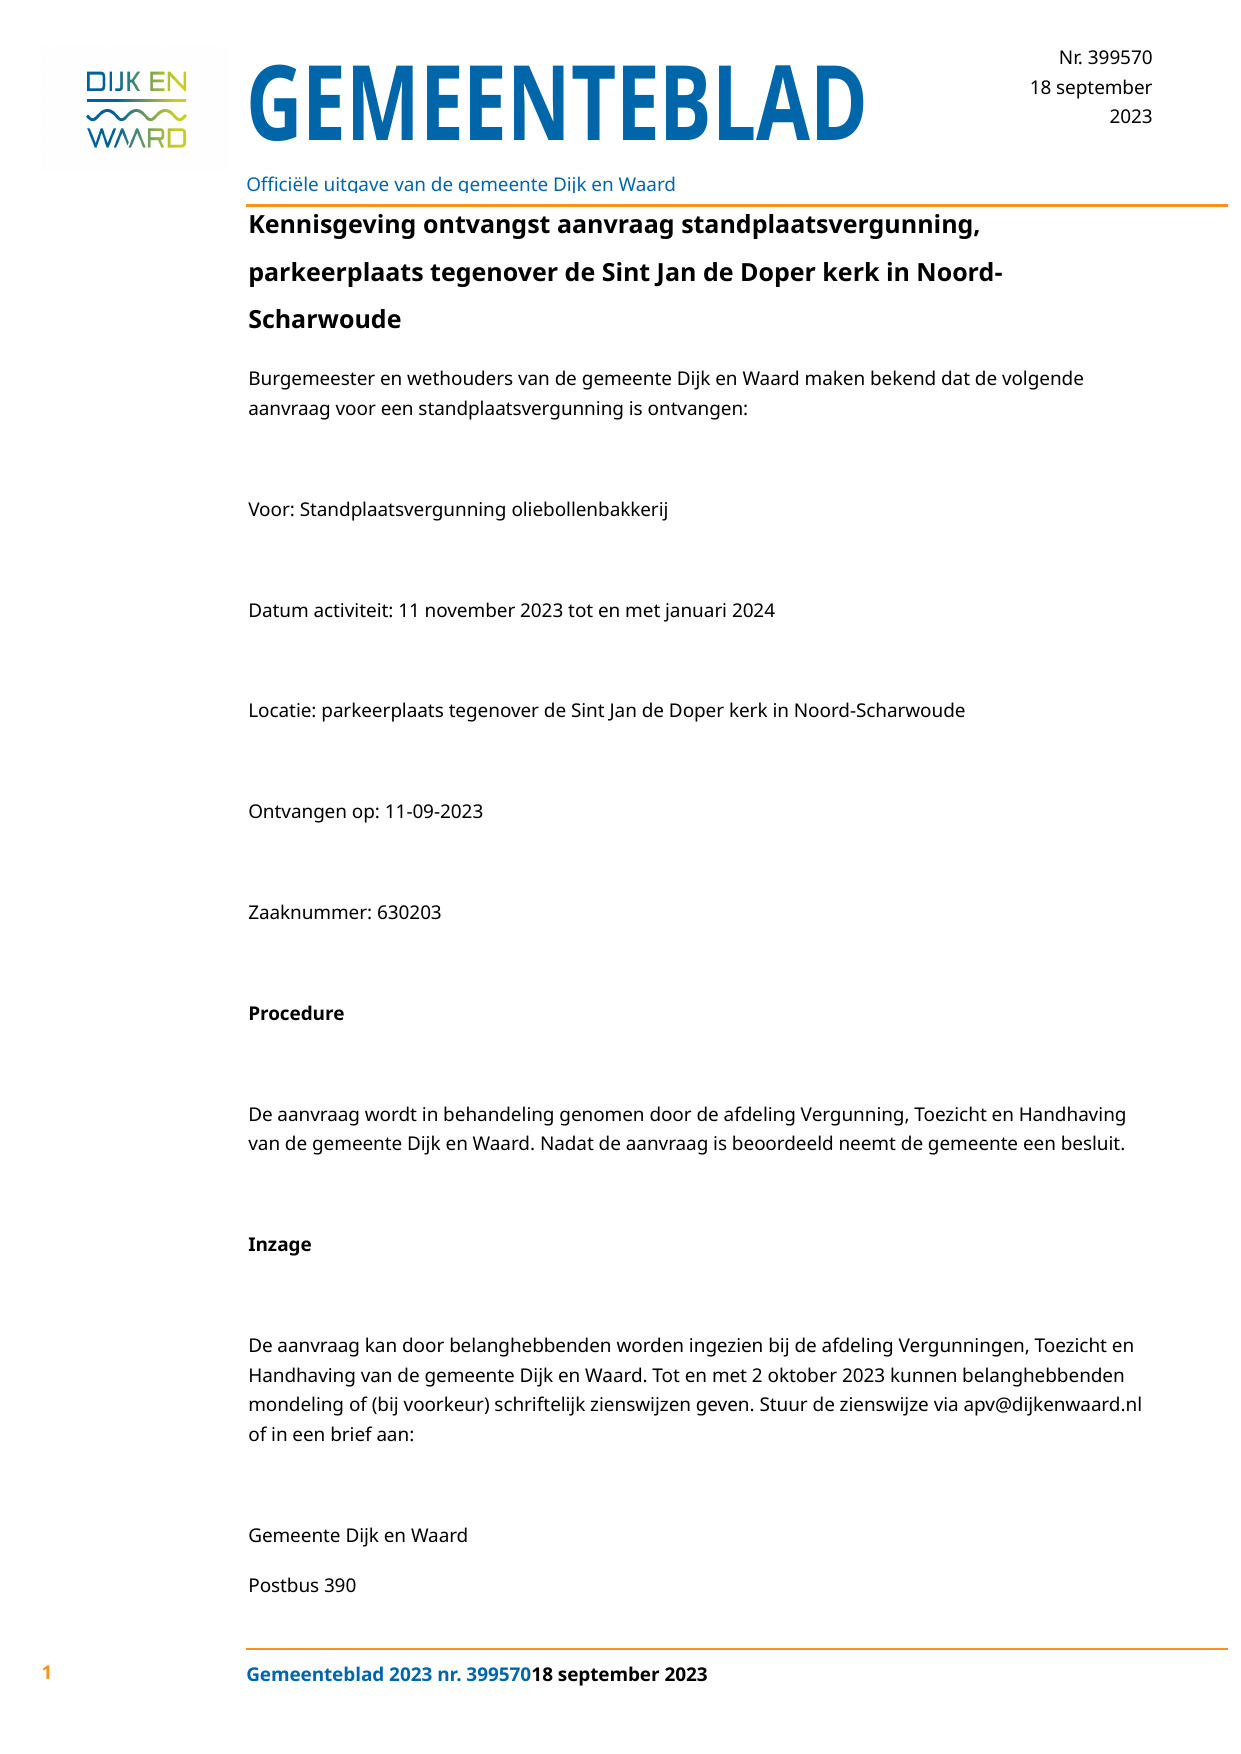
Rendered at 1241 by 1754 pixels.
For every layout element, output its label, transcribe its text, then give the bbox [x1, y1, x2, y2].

text Inzage [248, 1231, 1152, 1257]
text Procedure [248, 1000, 1152, 1026]
text Gemeente Dijk en Waard [248, 1522, 1152, 1547]
text Datum activiteit: 11 november 2023 tot en met januari 2024 [248, 597, 1152, 622]
text Ontvangen op: 11-09-2023 [248, 798, 1152, 824]
text Postbus 390 [248, 1572, 1152, 1598]
text De aanvraag kan door belanghebbenden worden ingezien bij de afdeling Vergunningen, Toezicht en Handhaving van de gemeente Dijk en Waard. Tot en met 2 oktober 2023 kunnen belanghebbenden mondeling of (bij voorkeur) schriftelijk zienswijzen geven. Stuur de zienswijze via apv@dijkenwaard.nl of in een brief aan: [248, 1332, 1152, 1447]
text Voor: Standplaatsvergunning oliebollenbakkerij [248, 496, 1152, 522]
text De aanvraag wordt in behandeling genomen door de afdeling Vergunning, Toezicht en Handhaving van de gemeente Dijk en Waard. Nadat de aanvraag is beoordeeld neemt de gemeente een besluit. [248, 1101, 1152, 1156]
picture [41, 47, 231, 172]
text Kennisgeving ontvangst aanvraag standplaatsvergunning, parkeerplaats tegenover de Sint Jan de Doper kerk in Noord-Scharwoude [248, 207, 1152, 336]
text Locatie: parkeerplaats tegenover de Sint Jan de Doper kerk in Noord-Scharwoude [248, 698, 1152, 723]
text Burgemeester en wethouders van de gemeente Dijk en Waard maken bekend dat de volgende aanvraag voor een standplaatsvergunning is ontvangen: [248, 366, 1152, 421]
text Zaaknummer: 630203 [248, 899, 1152, 925]
